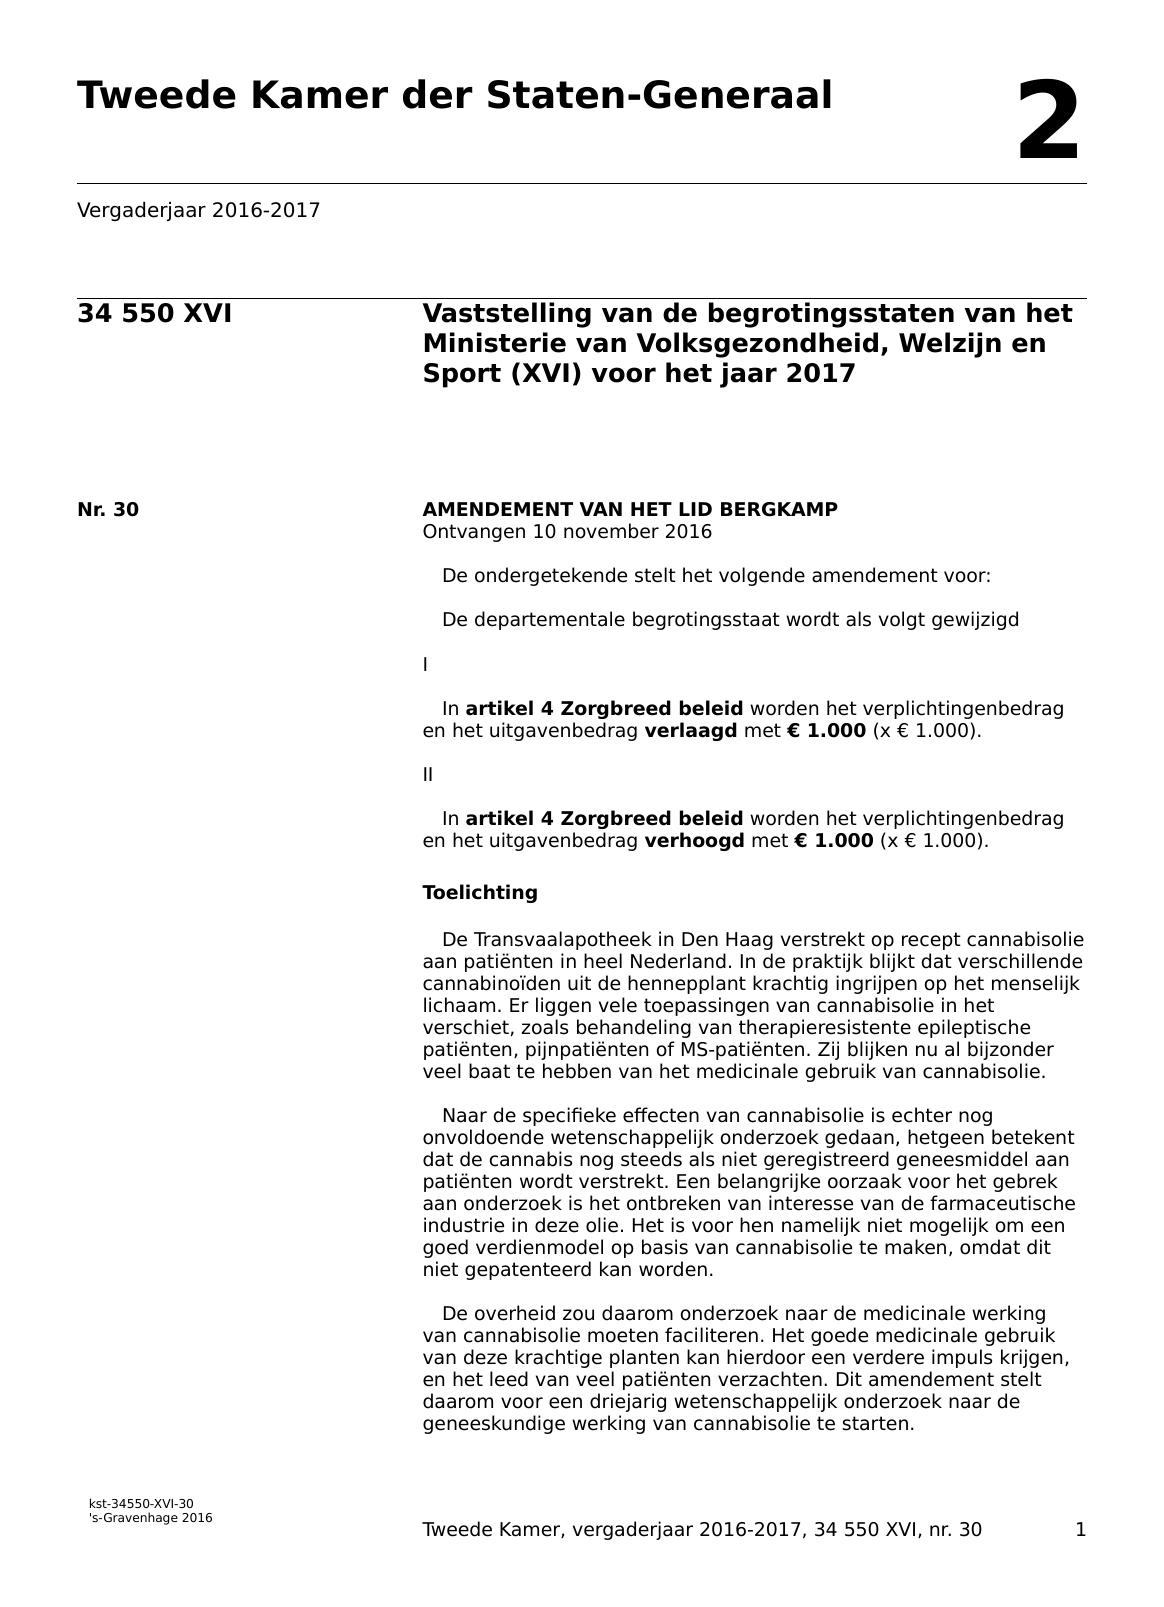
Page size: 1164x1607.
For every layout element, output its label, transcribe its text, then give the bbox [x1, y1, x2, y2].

text De ondergetekende stelt het volgende amendement voor: [422, 565, 1087, 587]
text II [422, 764, 1087, 786]
subtitle Toelichting [422, 882, 1087, 904]
text 's-Gravenhage 2016 [88, 1511, 323, 1525]
text I [422, 653, 1087, 676]
text kst-34550-XVI-30 [88, 1497, 323, 1511]
text De departementale begrotingsstaat wordt als volgt gewijzigd [422, 609, 1087, 631]
text In artikel 4 Zorgbreed beleid worden het verplichtingenbedrag en het uitgavenbedrag verlaagd met € 1.000 (x € 1.000). [422, 698, 1087, 742]
table_header Tweede Kamer der Staten-Generaal [77, 59, 886, 183]
subtitle Nr. 30 AMENDEMENT VAN HET LID BERGKAMP [77, 499, 1087, 521]
text Naar de specifieke effecten van cannabisolie is echter nog onvoldoende wetenschappelijk onderzoek gedaan, hetgeen betekent dat de cannabis nog steeds als niet geregistreerd geneesmiddel aan patiënten wordt verstrekt. Een belangrijke oorzaak voor het gebrek aan onderzoek is het ontbreken van interesse van de farmaceutische industrie in deze olie. Het is voor hen namelijk niet mogelijk om een goed verdienmodel op basis van cannabisolie te maken, omdat dit niet gepatenteerd kan worden. [422, 1105, 1087, 1281]
text Ontvangen 10 november 2016 [422, 521, 1087, 543]
text In artikel 4 Zorgbreed beleid worden het verplichtingenbedrag en het uitgavenbedrag verhoogd met € 1.000 (x € 1.000). [422, 808, 1087, 852]
text De Transvaalapotheek in Den Haag verstrekt op recept cannabisolie aan patiënten in heel Nederland. In de praktijk blijkt dat verschillende cannabinoïden uit de hennepplant krachtig ingrijpen op het menselijk lichaam. Er liggen vele toepassingen van cannabisolie in het verschiet, zoals behandeling van therapieresistente epileptische patiënten, pijnpatiënten of MS-patiënten. Zij blijken nu al bijzonder veel baat te hebben van het medicinale gebruik van cannabisolie. [422, 929, 1087, 1083]
table_header 2 [886, 59, 1087, 183]
subtitle 34 550 XVI Vaststelling van de begrotingsstaten van het Ministerie van Volksgezondheid, Welzijn en Sport (XVI) voor het jaar 2017 [77, 299, 1087, 388]
table_cell Vergaderjaar 2016-2017 [77, 184, 1087, 298]
text De overheid zou daarom onderzoek naar de medicinale werking van cannabisolie moeten faciliteren. Het goede medicinale gebruik van deze krachtige planten kan hierdoor een verdere impuls krijgen, en het leed van veel patiënten verzachten. Dit amendement stelt daarom voor een driejarig wetenschappelijk onderzoek naar de geneeskundige werking van cannabisolie te starten. [422, 1303, 1087, 1435]
